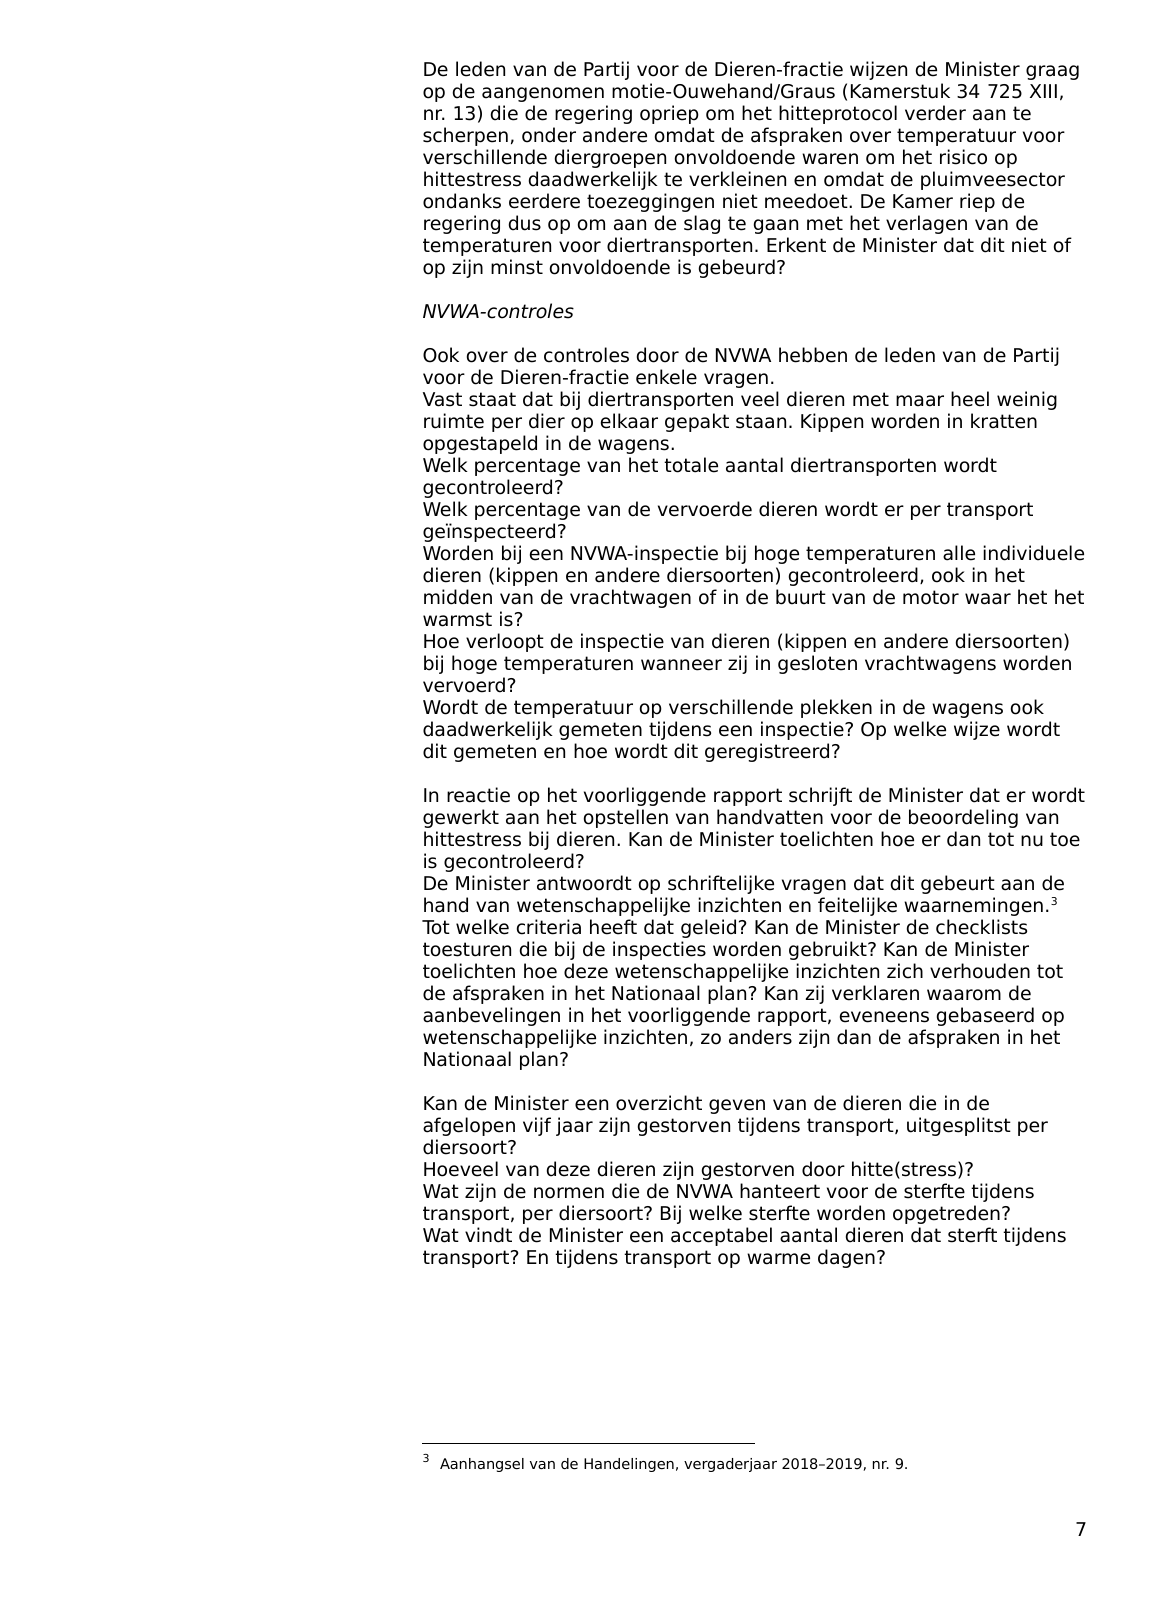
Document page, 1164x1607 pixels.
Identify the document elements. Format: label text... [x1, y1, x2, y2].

text Kan de Minister een overzicht geven van de dieren die in de afgelopen vijf jaar zijn gestorven tijdens transport, uitgesplitst per diersoort? [422, 1093, 1087, 1159]
text Ook over de controles door de NVWA hebben de leden van de Partij voor de Dieren-fractie enkele vragen. [422, 345, 1087, 389]
text Hoe verloopt de inspectie van dieren (kippen en andere diersoorten) bij hoge temperaturen wanneer zij in gesloten vrachtwagens worden vervoerd? [422, 631, 1087, 697]
text Hoeveel van deze dieren zijn gestorven door hitte(stress)? [422, 1159, 1087, 1181]
text Worden bij een NVWA-inspectie bij hoge temperaturen alle individuele dieren (kippen en andere diersoorten) gecontroleerd, ook in het midden van de vrachtwagen of in de buurt van de motor waar het het warmst is? [422, 543, 1087, 631]
text De Minister antwoordt op schriftelijke vragen dat dit gebeurt aan de hand van wetenschappelijke inzichten en feitelijke waarnemingen. Tot welke criteria heeft dat geleid? Kan de Minister de checklists toesturen die bij de inspecties worden gebruikt? Kan de Minister toelichten hoe deze wetenschappelijke inzichten zich verhouden tot de afspraken in het Nationaal plan? Kan zij verklaren waarom de aanbevelingen in het voorliggende rapport, eveneens gebaseerd op wetenschappelijke inzichten, zo anders zijn dan de afspraken in het Nationaal plan? [422, 873, 1087, 1071]
subtitle NVWA-controles [422, 301, 1087, 323]
text Aanhangsel van de Handelingen, vergaderjaar 2018–2019, nr. 9. [422, 1452, 1087, 1474]
text Welk percentage van de vervoerde dieren wordt er per transport geïnspecteerd? [422, 499, 1087, 543]
text In reactie op het voorliggende rapport schrijft de Minister dat er wordt gewerkt aan het opstellen van handvatten voor de beoordeling van hittestress bij dieren. Kan de Minister toelichten hoe er dan tot nu toe is gecontroleerd? [422, 785, 1087, 873]
text Wordt de temperatuur op verschillende plekken in de wagens ook daadwerkelijk gemeten tijdens een inspectie? Op welke wijze wordt dit gemeten en hoe wordt dit geregistreerd? [422, 697, 1087, 763]
text Welk percentage van het totale aantal diertransporten wordt gecontroleerd? [422, 455, 1087, 499]
text Wat zijn de normen die de NVWA hanteert voor de sterfte tijdens transport, per diersoort? Bij welke sterfte worden opgetreden? [422, 1181, 1087, 1225]
text De leden van de Partij voor de Dieren-fractie wijzen de Minister graag op de aangenomen motie-Ouwehand/Graus (Kamerstuk 34 725 XIII, nr. 13) die de regering opriep om het hitteprotocol verder aan te scherpen, onder andere omdat de afspraken over temperatuur voor verschillende diergroepen onvoldoende waren om het risico op hittestress daadwerkelijk te verkleinen en omdat de pluimveesector ondanks eerdere toezeggingen niet meedoet. De Kamer riep de regering dus op om aan de slag te gaan met het verlagen van de temperaturen voor diertransporten. Erkent de Minister dat dit niet of op zijn minst onvoldoende is gebeurd? [422, 59, 1087, 279]
text Wat vindt de Minister een acceptabel aantal dieren dat sterft tijdens transport? En tijdens transport op warme dagen? [422, 1225, 1087, 1269]
text Vast staat dat bij diertransporten veel dieren met maar heel weinig ruimte per dier op elkaar gepakt staan. Kippen worden in kratten opgestapeld in de wagens. [422, 389, 1087, 455]
